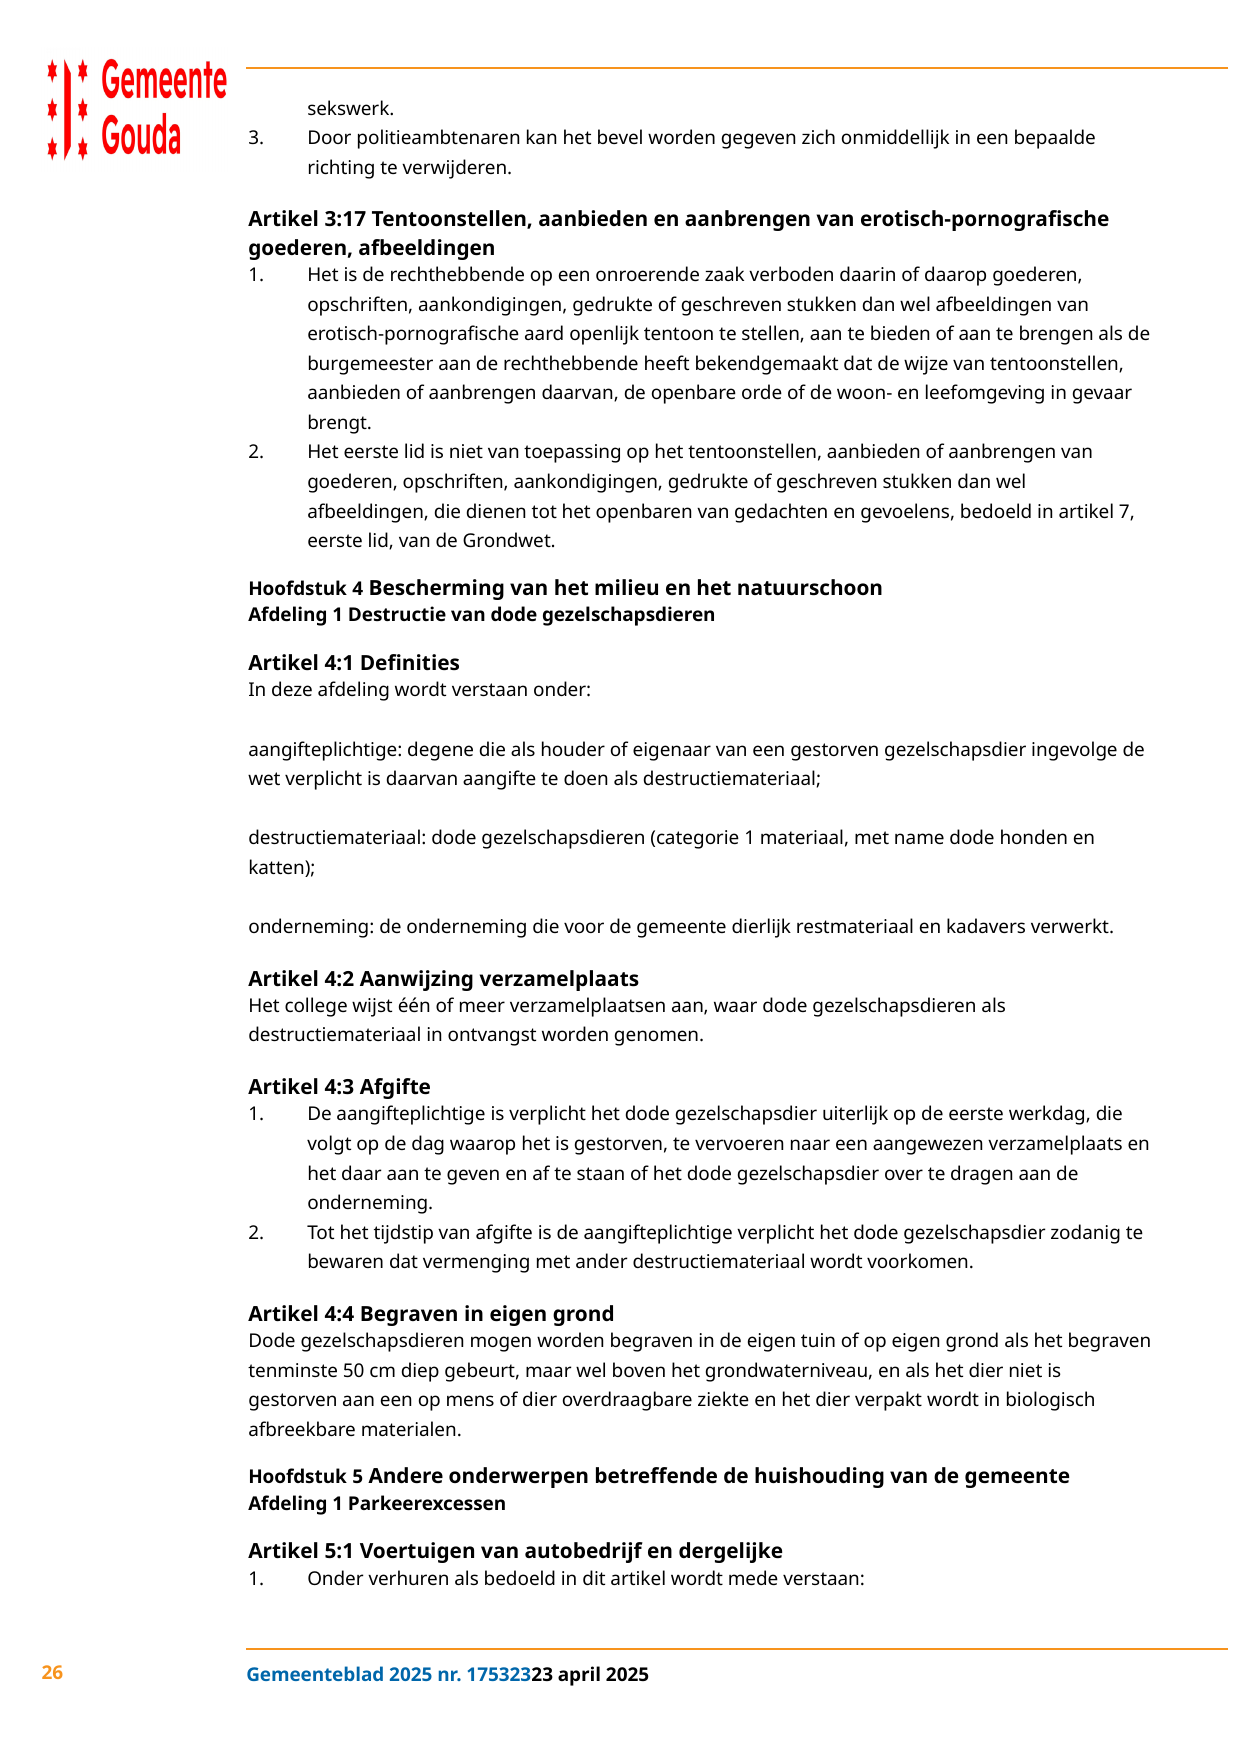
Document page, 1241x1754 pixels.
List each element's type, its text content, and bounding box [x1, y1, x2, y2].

text Afdeling 1 Destructie van dode gezelschapsdieren [248, 602, 1152, 627]
list Door politieambtenaren kan het bevel worden gegeven zich onmiddellijk in een bepaalde richting te verwijderen. [248, 124, 1152, 180]
text Artikel 3:17 Tentoonstellen, aanbieden en aanbrengen van erotisch-pornografische goederen, afbeeldingen [248, 204, 1152, 261]
text Dode gezelschapsdieren mogen worden begraven in de eigen tuin of op eigen grond als het begraven tenminste 50 cm diep gebeurt, maar wel boven het grondwaterniveau, en als het dier niet is gestorven aan een op mens of dier overdraagbare ziekte en het dier verpakt wordt in biologisch afbreekbare materialen. [248, 1327, 1152, 1442]
text Afdeling 1 Parkeerexcessen [248, 1490, 1152, 1516]
list Tot het tijdstip van afgifte is de aangifteplichtige verplicht het dode gezelschapsdier zodanig te bewaren dat vermenging met ander destructiemateriaal wordt voorkomen. [248, 1219, 1152, 1274]
list sekswerk. [248, 95, 1152, 121]
picture [41, 47, 231, 172]
text Het college wijst één of meer verzamelplaatsen aan, waar dode gezelschapsdieren als destructiemateriaal in ontvangst worden genomen. [248, 992, 1152, 1047]
text aangifteplichtige: degene die als houder of eigenaar van een gestorven gezelschapsdier ingevolge de wet verplicht is daarvan aangifte te doen als destructiemateriaal; [248, 736, 1152, 791]
text Artikel 4:2 Aanwijzing verzamelplaats [248, 964, 1152, 992]
text In deze afdeling wordt verstaan onder: [248, 677, 1152, 702]
text Hoofdstuk 4 Bescherming van het milieu en het natuurschoon [248, 573, 1152, 602]
list Onder verhuren als bedoeld in dit artikel wordt mede verstaan: [248, 1565, 1152, 1591]
text Artikel 4:4 Begraven in eigen grond [248, 1299, 1152, 1327]
text onderneming: de onderneming die voor de gemeente dierlijk restmateriaal en kadavers verwerkt. [248, 913, 1152, 939]
text Artikel 4:3 Afgifte [248, 1072, 1152, 1101]
list Het eerste lid is niet van toepassing op het tentoonstellen, aanbieden of aanbrengen van goederen, opschriften, aankondigingen, gedrukte of geschreven stukken dan wel afbeeldingen, die dienen tot het openbaren van gedachten en gevoelens, bedoeld in artikel 7, eerste lid, van de Grondwet. [248, 439, 1152, 553]
list Het is de rechthebbende op een onroerende zaak verboden daarin of daarop goederen, opschriften, aankondigingen, gedrukte of geschreven stukken dan wel afbeeldingen van erotisch-pornografische aard openlijk tentoon te stellen, aan te bieden of aan te brengen als de burgemeester aan de rechthebbende heeft bekendgemaakt dat de wijze van tentoonstellen, aanbieden of aanbrengen daarvan, de openbare orde of de woon- en leefomgeving in gevaar brengt. [248, 261, 1152, 435]
text destructiemateriaal: dode gezelschapsdieren (categorie 1 materiaal, met name dode honden en katten); [248, 824, 1152, 880]
list De aangifteplichtige is verplicht het dode gezelschapsdier uiterlijk op de eerste werkdag, die volgt op de dag waarop het is gestorven, te vervoeren naar een aangewezen verzamelplaats en het daar aan te geven en af te staan of het dode gezelschapsdier over te dragen aan de onderneming. [248, 1101, 1152, 1215]
text Artikel 5:1 Voertuigen van autobedrijf en dergelijke [248, 1537, 1152, 1565]
text Hoofdstuk 5 Andere onderwerpen betreffende de huishouding van de gemeente [248, 1462, 1152, 1490]
text Artikel 4:1 Definities [248, 648, 1152, 677]
